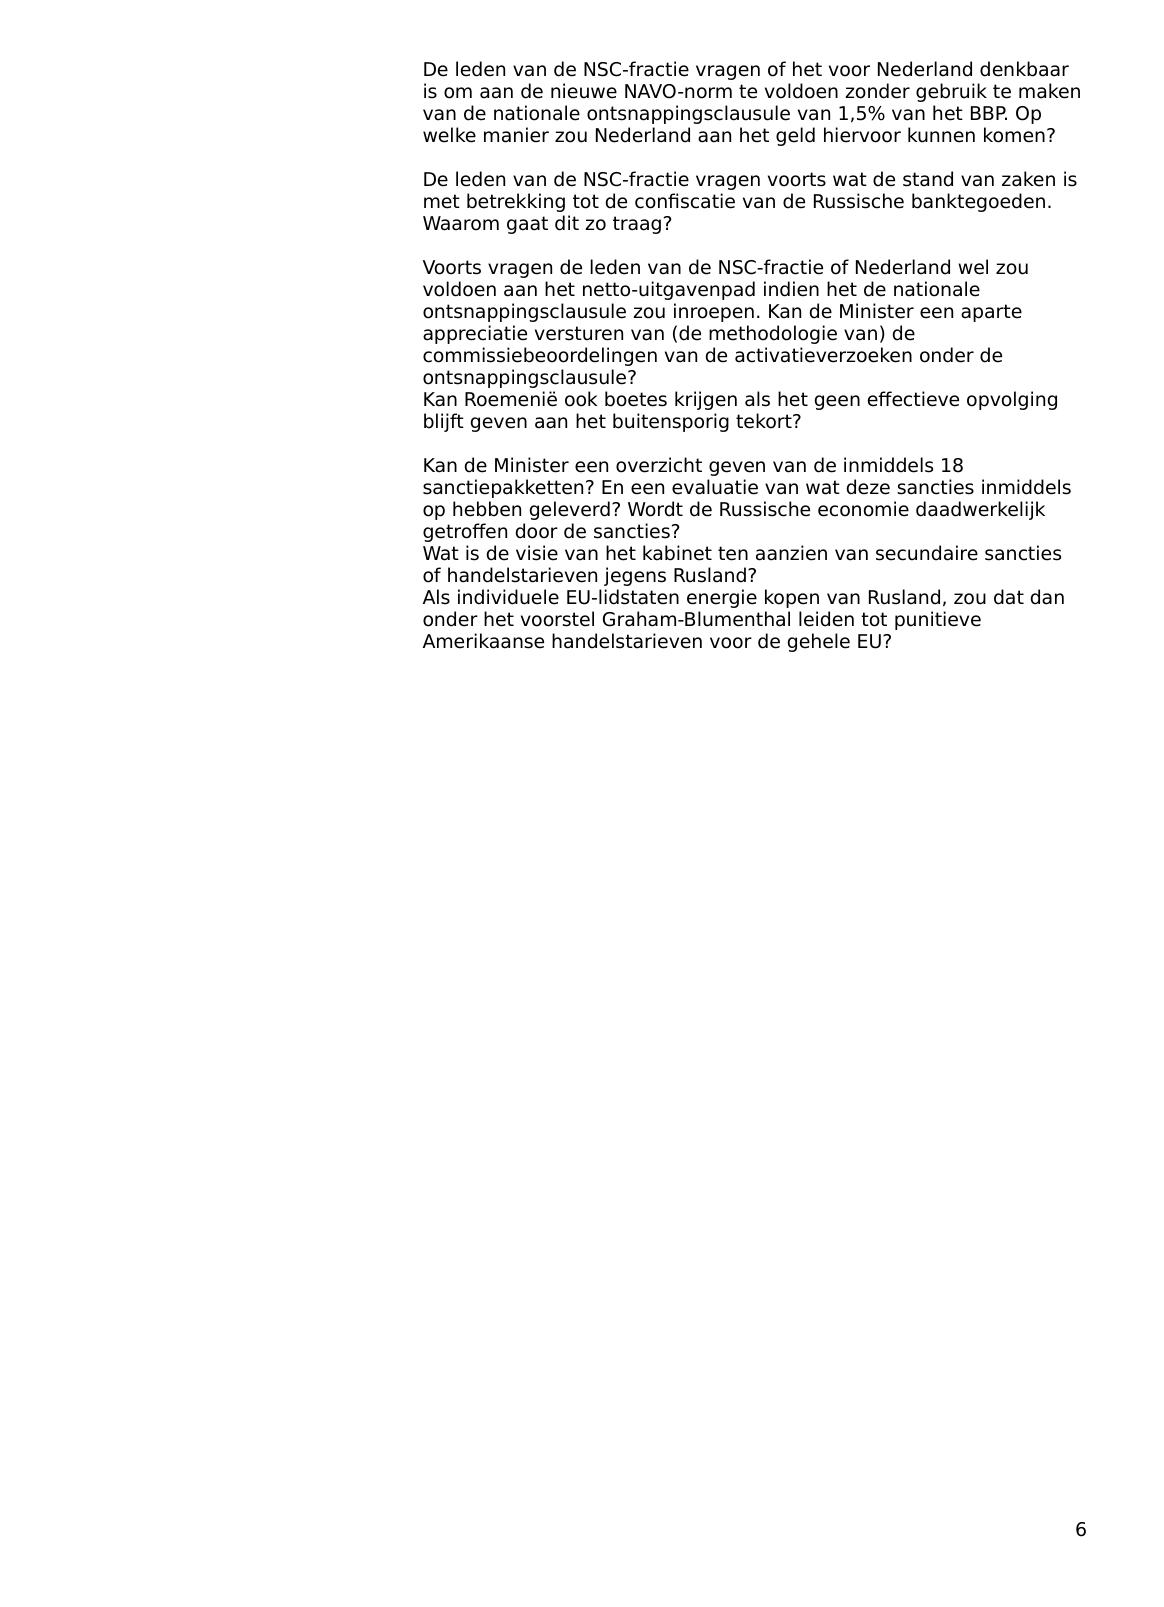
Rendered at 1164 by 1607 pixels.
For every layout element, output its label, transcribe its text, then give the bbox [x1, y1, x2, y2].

text De leden van de NSC-fractie vragen of het voor Nederland denkbaar is om aan de nieuwe NAVO-norm te voldoen zonder gebruik te maken van de nationale ontsnappingsclausule van 1,5% van het BBP. Op welke manier zou Nederland aan het geld hiervoor kunnen komen? [422, 59, 1087, 147]
text Kan Roemenië ook boetes krijgen als het geen effectieve opvolging blijft geven aan het buitensporig tekort? [422, 389, 1087, 433]
text Voorts vragen de leden van de NSC-fractie of Nederland wel zou voldoen aan het netto-uitgavenpad indien het de nationale ontsnappingsclausule zou inroepen. Kan de Minister een aparte appreciatie versturen van (de methodologie van) de commissiebeoordelingen van de activatieverzoeken onder de ontsnappingsclausule? [422, 257, 1087, 389]
text Wat is de visie van het kabinet ten aanzien van secundaire sancties of handelstarieven jegens Rusland? [422, 543, 1087, 587]
text Als individuele EU-lidstaten energie kopen van Rusland, zou dat dan onder het voorstel Graham-Blumenthal leiden tot punitieve Amerikaanse handelstarieven voor de gehele EU? [422, 587, 1087, 653]
text Kan de Minister een overzicht geven van de inmiddels 18 sanctiepakketten? En een evaluatie van wat deze sancties inmiddels op hebben geleverd? Wordt de Russische economie daadwerkelijk getroffen door de sancties? [422, 455, 1087, 543]
text De leden van de NSC-fractie vragen voorts wat de stand van zaken is met betrekking tot de confiscatie van de Russische banktegoeden. Waarom gaat dit zo traag? [422, 169, 1087, 235]
